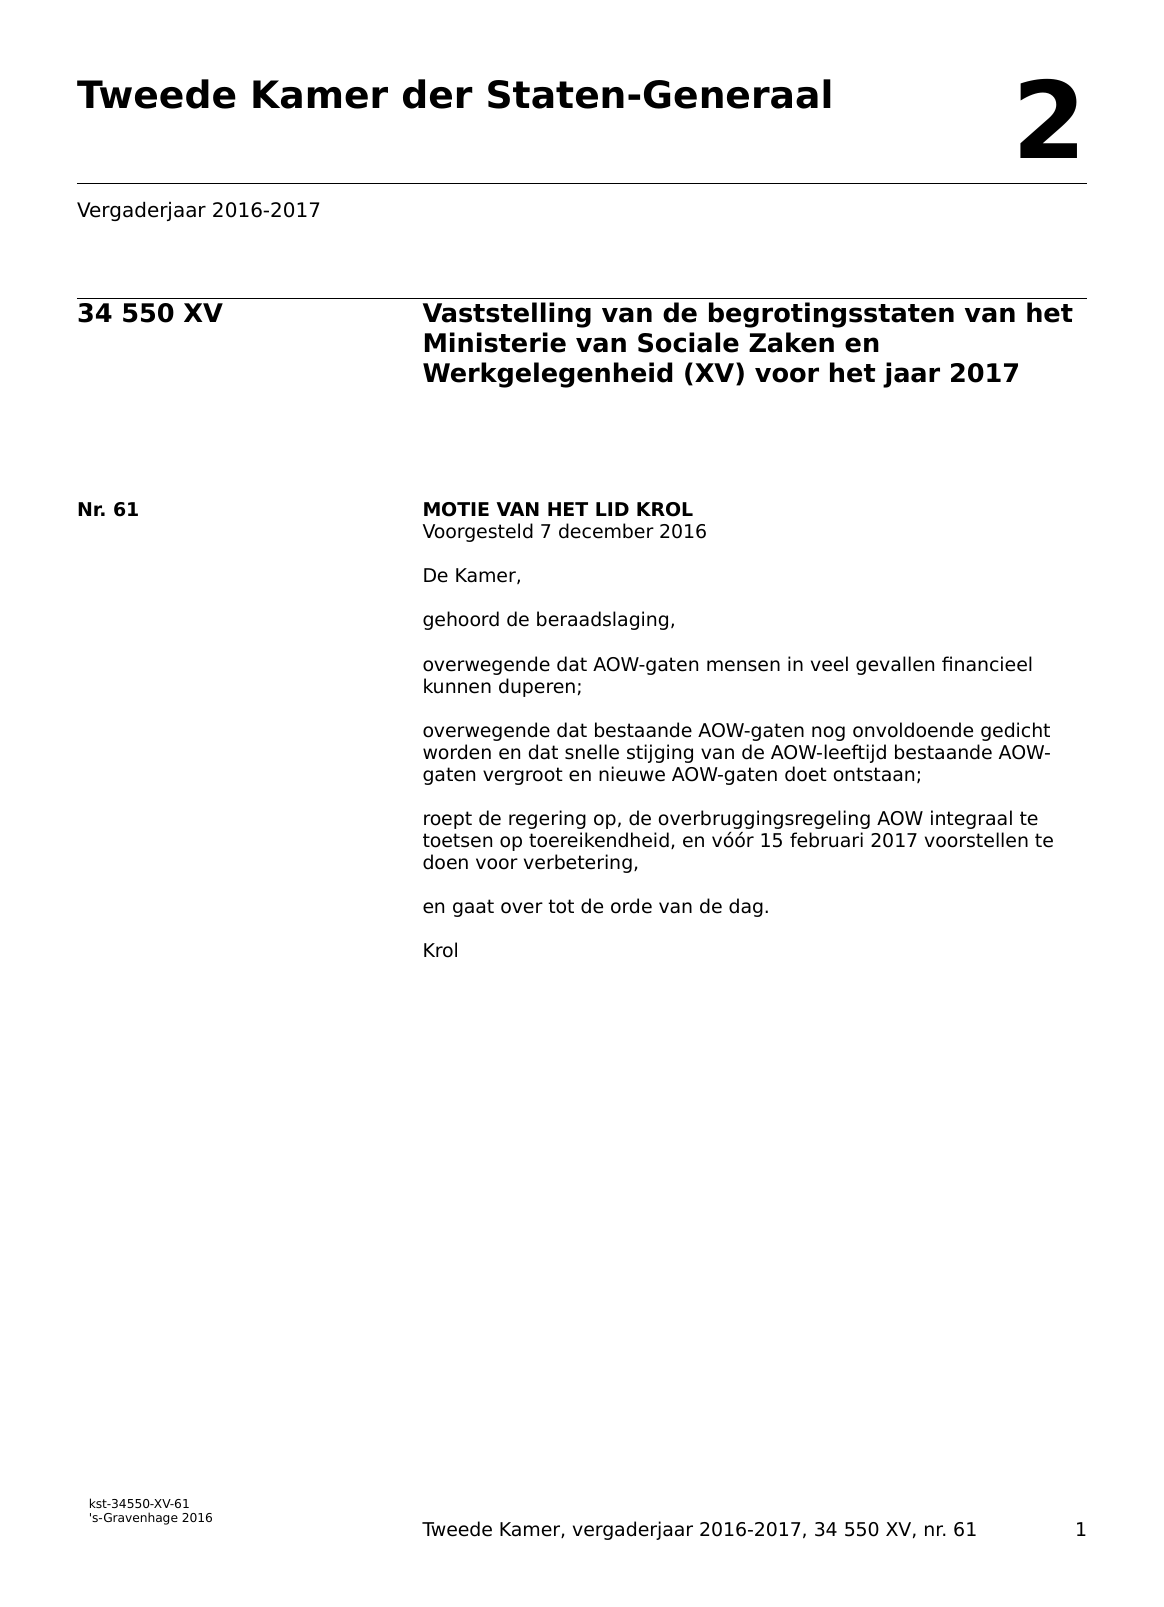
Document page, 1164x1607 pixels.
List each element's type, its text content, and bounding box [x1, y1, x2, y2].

text Voorgesteld 7 december 2016 [422, 521, 1087, 543]
text overwegende dat AOW-gaten mensen in veel gevallen financieel kunnen duperen; [422, 653, 1087, 697]
subtitle 34 550 XV Vaststelling van de begrotingsstaten van het Ministerie van Sociale Zaken en Werkgelegenheid (XV) voor het jaar 2017 [77, 299, 1087, 388]
text kst-34550-XV-61 [88, 1497, 323, 1511]
text en gaat over tot de orde van de dag. [422, 896, 1087, 918]
text overwegende dat bestaande AOW-gaten nog onvoldoende gedicht worden en dat snelle stijging van de AOW-leeftijd bestaande AOW-gaten vergroot en nieuwe AOW-gaten doet ontstaan; [422, 720, 1087, 786]
table_header 2 [886, 59, 1087, 183]
table_header Tweede Kamer der Staten-Generaal [77, 59, 886, 183]
text gehoord de beraadslaging, [422, 609, 1087, 631]
text Krol [422, 940, 1087, 962]
text 's-Gravenhage 2016 [88, 1511, 323, 1525]
table_cell Vergaderjaar 2016-2017 [77, 184, 1087, 298]
text De Kamer, [422, 565, 1087, 587]
text roept de regering op, de overbruggingsregeling AOW integraal te toetsen op toereikendheid, en vóór 15 februari 2017 voorstellen te doen voor verbetering, [422, 808, 1087, 874]
subtitle Nr. 61 MOTIE VAN HET LID KROL [77, 499, 1087, 521]
